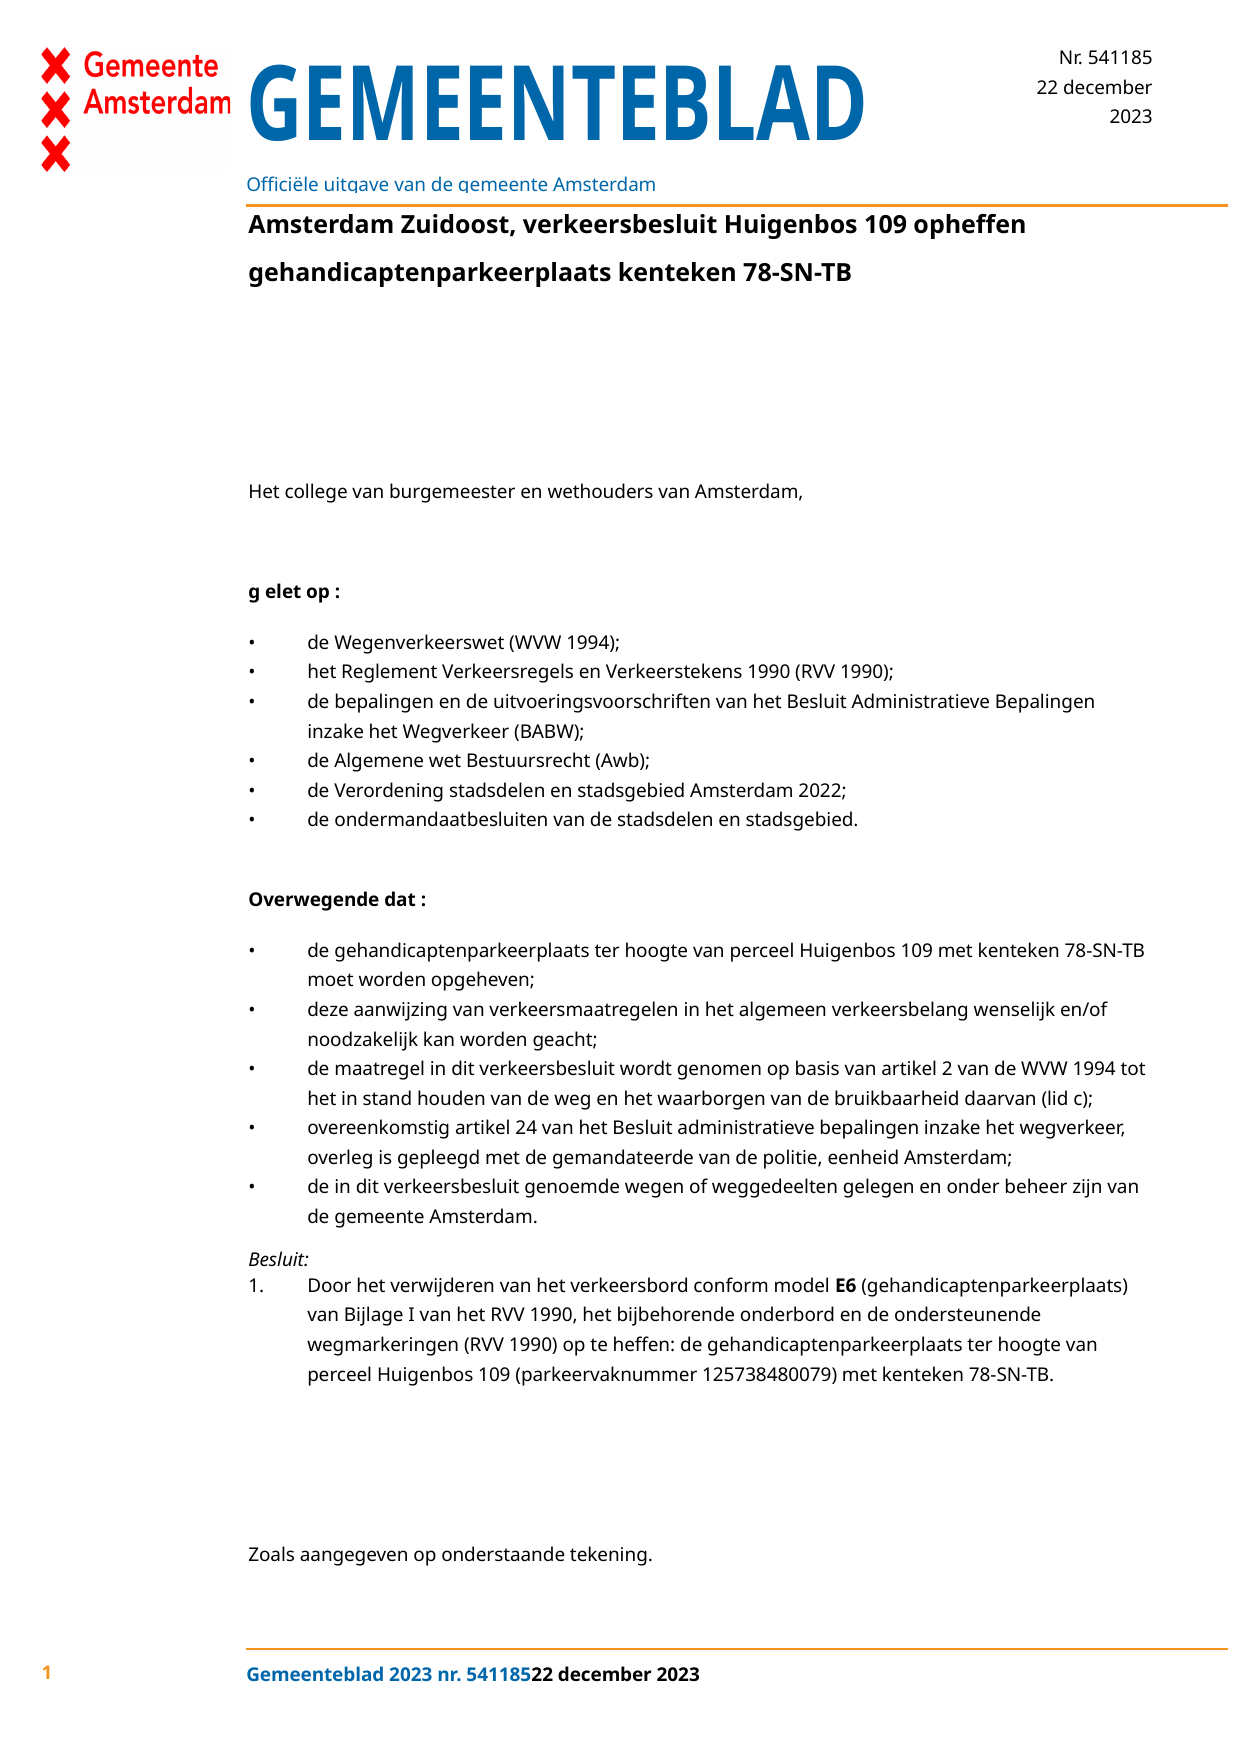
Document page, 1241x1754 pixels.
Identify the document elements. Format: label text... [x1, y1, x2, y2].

text Het college van burgemeester en wethouders van Amsterdam, [248, 478, 1152, 503]
list de Verordening stadsdelen en stadsgebied Amsterdam 2022; [248, 777, 1152, 803]
list deze aanwijzing van verkeersmaatregelen in het algemeen verkeersbelang wenselijk en/of noodzakelijk kan worden geacht; [248, 996, 1152, 1051]
list Door het verwijderen van het verkeersbord conform model E6 (gehandicaptenparkeerplaats) van Bijlage I van het RVV 1990, het bijbehorende onderbord en de ondersteunende wegmarkeringen (RVV 1990) op te heffen: de gehandicaptenparkeerplaats ter hoogte van perceel Huigenbos 109 (parkeervaknummer 125738480079) met kenteken 78-SN-TB. [248, 1272, 1152, 1387]
text Zoals aangegeven op onderstaande tekening. [248, 1542, 1152, 1567]
text Besluit: [248, 1246, 1152, 1272]
list de ondermandaatbesluiten van de stadsdelen en stadsgebied. [248, 807, 1152, 832]
text g elet op : [248, 579, 1152, 604]
list de maatregel in dit verkeersbesluit wordt genomen op basis van artikel 2 van de WVW 1994 tot het in stand houden van de weg en het waarborgen van de bruikbaarheid daarvan (lid c); [248, 1055, 1152, 1111]
list het Reglement Verkeersregels en Verkeerstekens 1990 (RVV 1990); [248, 659, 1152, 684]
picture [41, 47, 231, 172]
list de Algemene wet Bestuursrecht (Awb); [248, 747, 1152, 773]
list de in dit verkeersbesluit genoemde wegen of weggedeelten gelegen en onder beheer zijn van de gemeente Amsterdam. [248, 1174, 1152, 1229]
list de bepalingen en de uitvoeringsvoorschriften van het Besluit Administratieve Bepalingen inzake het Wegverkeer (BABW); [248, 688, 1152, 743]
text Overwegende dat : [248, 887, 1152, 912]
list overeenkomstig artikel 24 van het Besluit administratieve bepalingen inzake het wegverkeer, overleg is gepleegd met de gemandateerde van de politie, eenheid Amsterdam; [248, 1114, 1152, 1170]
list de Wegenverkeerswet (WVW 1994); [248, 629, 1152, 655]
list de gehandicaptenparkeerplaats ter hoogte van perceel Huigenbos 109 met kenteken 78-SN-TB moet worden opgeheven; [248, 937, 1152, 992]
text Amsterdam Zuidoost, verkeersbesluit Huigenbos 109 opheffen gehandicaptenparkeerplaats kenteken 78-SN-TB [248, 207, 1152, 288]
